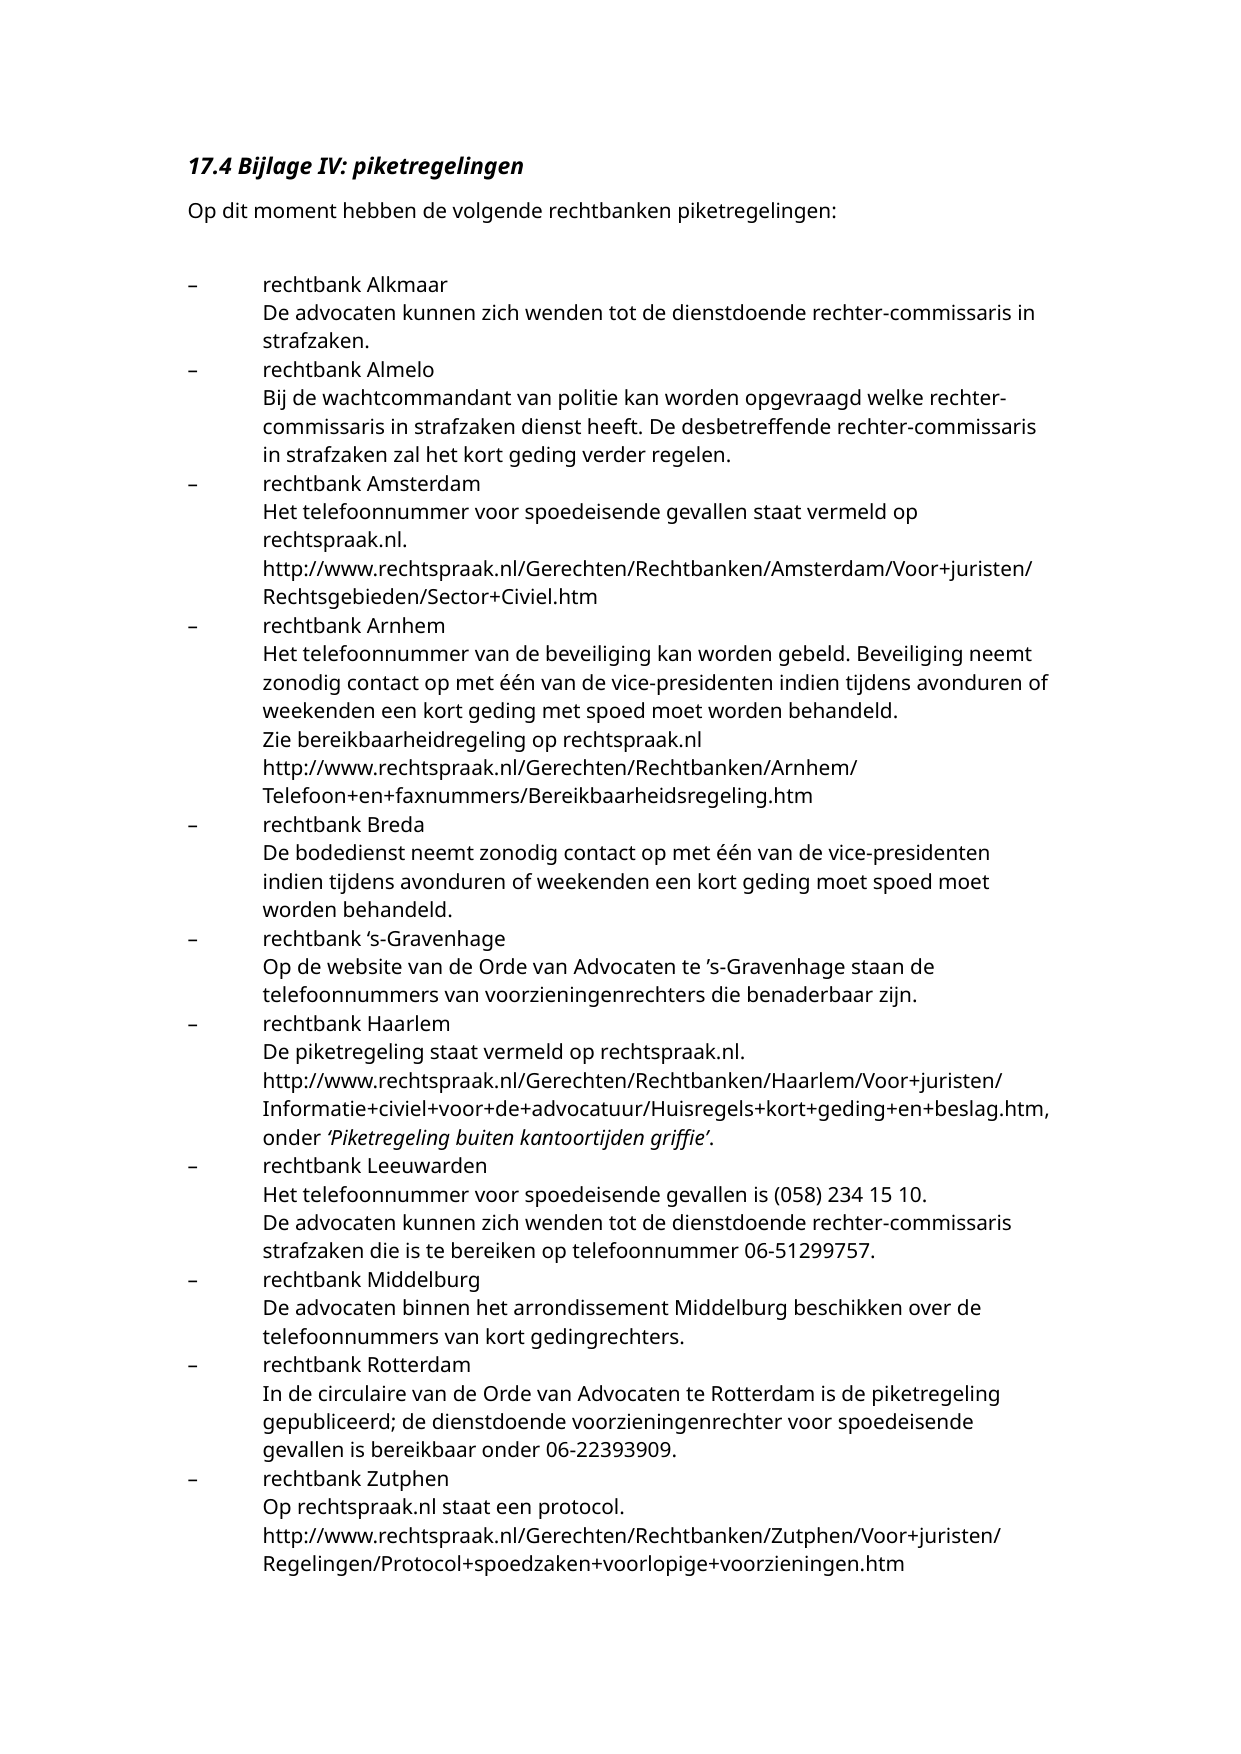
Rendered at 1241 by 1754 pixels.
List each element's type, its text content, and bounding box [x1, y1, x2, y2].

list rechtbank ‘s-Gravenhage [187, 924, 1053, 952]
list In de circulaire van de Orde van Advocaten te Rotterdam is de piketregeling gepubliceerd; de dienstdoende voorzieningenrechter voor spoedeisende gevallen is bereikbaar onder 06-22393909. [187, 1379, 1053, 1464]
list Zie bereikbaarheidregeling op rechtspraak.nl [187, 725, 1053, 753]
list rechtbank Almelo [187, 355, 1053, 383]
list Op rechtspraak.nl staat een protocol. [187, 1492, 1053, 1521]
subtitle 17.4 Bijlage IV: piketregelingen [187, 150, 1053, 181]
list De advocaten kunnen zich wenden tot de dienstdoende rechter-commissaris strafzaken die is te bereiken op telefoonnummer 06-51299757. [187, 1208, 1053, 1265]
list De bodedienst neemt zonodig contact op met één van de vice-presidenten indien tijdens avonduren of weekenden een kort geding moet spoed moet worden behandeld. [187, 838, 1053, 924]
list rechtbank Middelburg [187, 1265, 1053, 1293]
list De advocaten binnen het arrondissement Middelburg beschikken over de telefoonnummers van kort gedingrechters. [187, 1293, 1053, 1350]
list http://www.rechtspraak.nl/Gerechten/Rechtbanken/Amsterdam/Voor+juristen/Rechtsgebieden/Sector+Civiel.htm [187, 554, 1053, 611]
list rechtbank Haarlem [187, 1009, 1053, 1037]
list rechtbank Alkmaar [187, 270, 1053, 298]
list Op de website van de Orde van Advocaten te ’s-Gravenhage staan de telefoonnummers van voorzieningenrechters die benaderbaar zijn. [187, 952, 1053, 1009]
list rechtbank Breda [187, 810, 1053, 838]
list http://www.rechtspraak.nl/Gerechten/Rechtbanken/Haarlem/Voor+juristen/Informatie+civiel+voor+de+advocatuur/Huisregels+kort+geding+en+beslag.htm, onder ‘Piketregeling buiten kantoortijden griffie’. [187, 1066, 1053, 1151]
list Bij de wachtcommandant van politie kan worden opgevraagd welke rechter-commissaris in strafzaken dienst heeft. De desbetreffende rechter-commissaris in strafzaken zal het kort geding verder regelen. [187, 383, 1053, 469]
list Het telefoonnummer voor spoedeisende gevallen is (058) 234 15 10. [187, 1180, 1053, 1208]
list rechtbank Arnhem [187, 611, 1053, 639]
list http://www.rechtspraak.nl/Gerechten/Rechtbanken/Zutphen/Voor+juristen/Regelingen/Protocol+spoedzaken+voorlopige+voorzieningen.htm [187, 1521, 1053, 1578]
list rechtbank Amsterdam [187, 469, 1053, 497]
list http://www.rechtspraak.nl/Gerechten/Rechtbanken/Arnhem/Telefoon+en+faxnummers/Bereikbaarheidsregeling.htm [187, 753, 1053, 810]
list Het telefoonnummer van de beveiliging kan worden gebeld. Beveiliging neemt zonodig contact op met één van de vice-presidenten indien tijdens avonduren of weekenden een kort geding met spoed moet worden behandeld. [187, 639, 1053, 725]
list De advocaten kunnen zich wenden tot de dienstdoende rechter-commissaris in strafzaken. [187, 298, 1053, 355]
list rechtbank Rotterdam [187, 1350, 1053, 1379]
list Het telefoonnummer voor spoedeisende gevallen staat vermeld op rechtspraak.nl. [187, 497, 1053, 554]
list De piketregeling staat vermeld op rechtspraak.nl. [187, 1037, 1053, 1066]
list rechtbank Leeuwarden [187, 1151, 1053, 1180]
text Op dit moment hebben de volgende rechtbanken piketregelingen: [187, 196, 1053, 225]
list rechtbank Zutphen [187, 1464, 1053, 1492]
